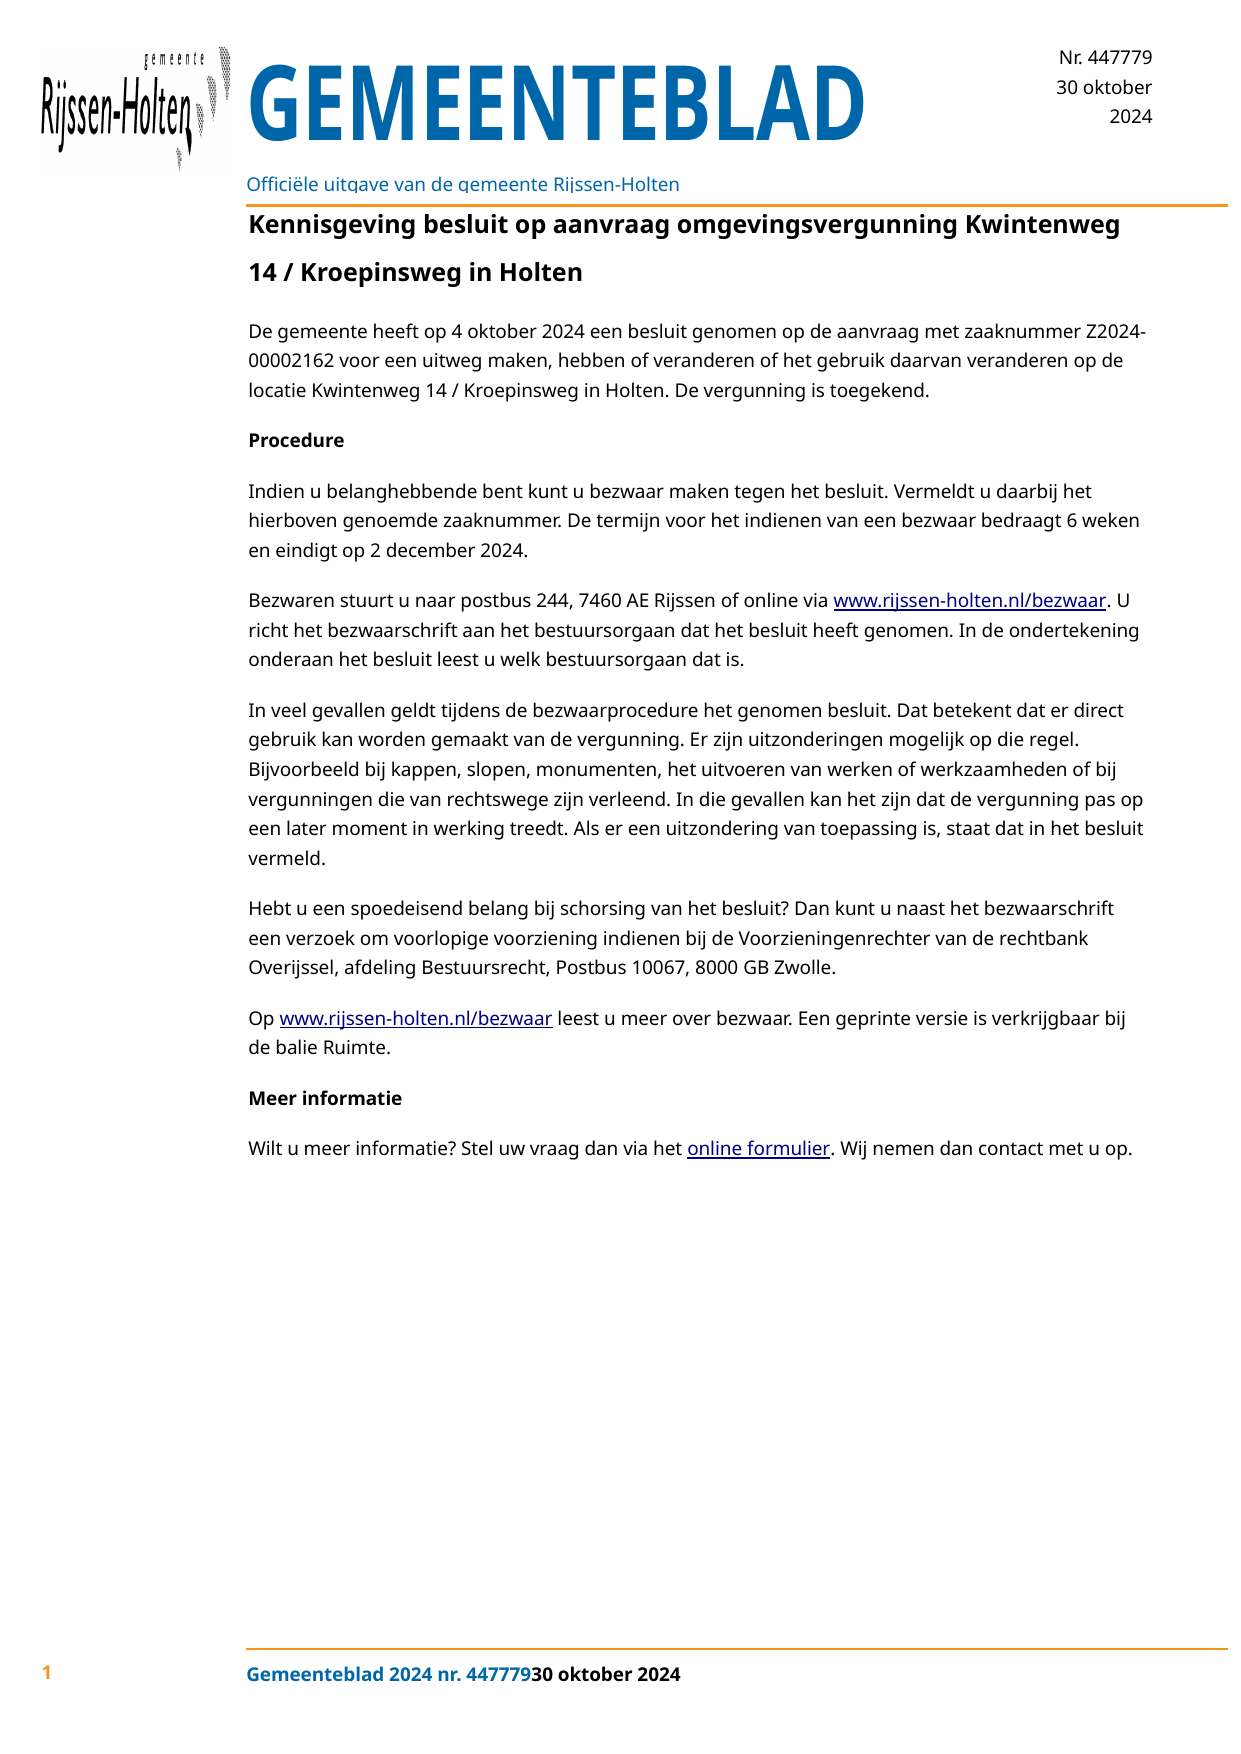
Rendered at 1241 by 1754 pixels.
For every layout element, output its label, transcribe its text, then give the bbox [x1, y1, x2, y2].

picture [41, 47, 231, 172]
text Procedure [248, 427, 1152, 453]
text Op www.rijssen-holten.nl/bezwaar leest u meer over bezwaar. Een geprinte versie is verkrijgbaar bij de balie Ruimte. [248, 1005, 1152, 1060]
text Wilt u meer informatie? Stel uw vraag dan via het online formulier. Wij nemen dan contact met u op. [248, 1135, 1152, 1161]
text Meer informatie [248, 1085, 1152, 1111]
text Bezwaren stuurt u naar postbus 244, 7460 AE Rijssen of online via www.rijssen-holten.nl/bezwaar. U richt het bezwaarschrift aan het bestuursorgaan dat het besluit heeft genomen. In de ondertekening onderaan het besluit leest u welk bestuursorgaan dat is. [248, 587, 1152, 672]
text Kennisgeving besluit op aanvraag omgevingsvergunning Kwintenweg 14 / Kroepinsweg in Holten [248, 207, 1152, 288]
text In veel gevallen geldt tijdens de bezwaarprocedure het genomen besluit. Dat betekent dat er direct gebruik kan worden gemaakt van de vergunning. Er zijn uitzonderingen mogelijk op die regel. Bijvoorbeeld bij kappen, slopen, monumenten, het uitvoeren van werken of werkzaamheden of bij vergunningen die van rechtswege zijn verleend. In die gevallen kan het zijn dat de vergunning pas op een later moment in werking treedt. Als er een uitzondering van toepassing is, staat dat in het besluit vermeld. [248, 697, 1152, 871]
text Indien u belanghebbende bent kunt u bezwaar maken tegen het besluit. Vermeldt u daarbij het hierboven genoemde zaaknummer. De termijn voor het indienen van een bezwaar bedraagt 6 weken en eindigt op 2 december 2024. [248, 478, 1152, 563]
text De gemeente heeft op 4 oktober 2024 een besluit genomen op de aanvraag met zaaknummer Z2024-00002162 voor een uitweg maken, hebben of veranderen of het gebruik daarvan veranderen op de locatie Kwintenweg 14 / Kroepinsweg in Holten. De vergunning is toegekend. [248, 318, 1152, 403]
text Hebt u een spoedeisend belang bij schorsing van het besluit? Dan kunt u naast het bezwaarschrift een verzoek om voorlopige voorziening indienen bij de Voorzieningenrechter van de rechtbank Overijssel, afdeling Bestuursrecht, Postbus 10067, 8000 GB Zwolle. [248, 895, 1152, 980]
